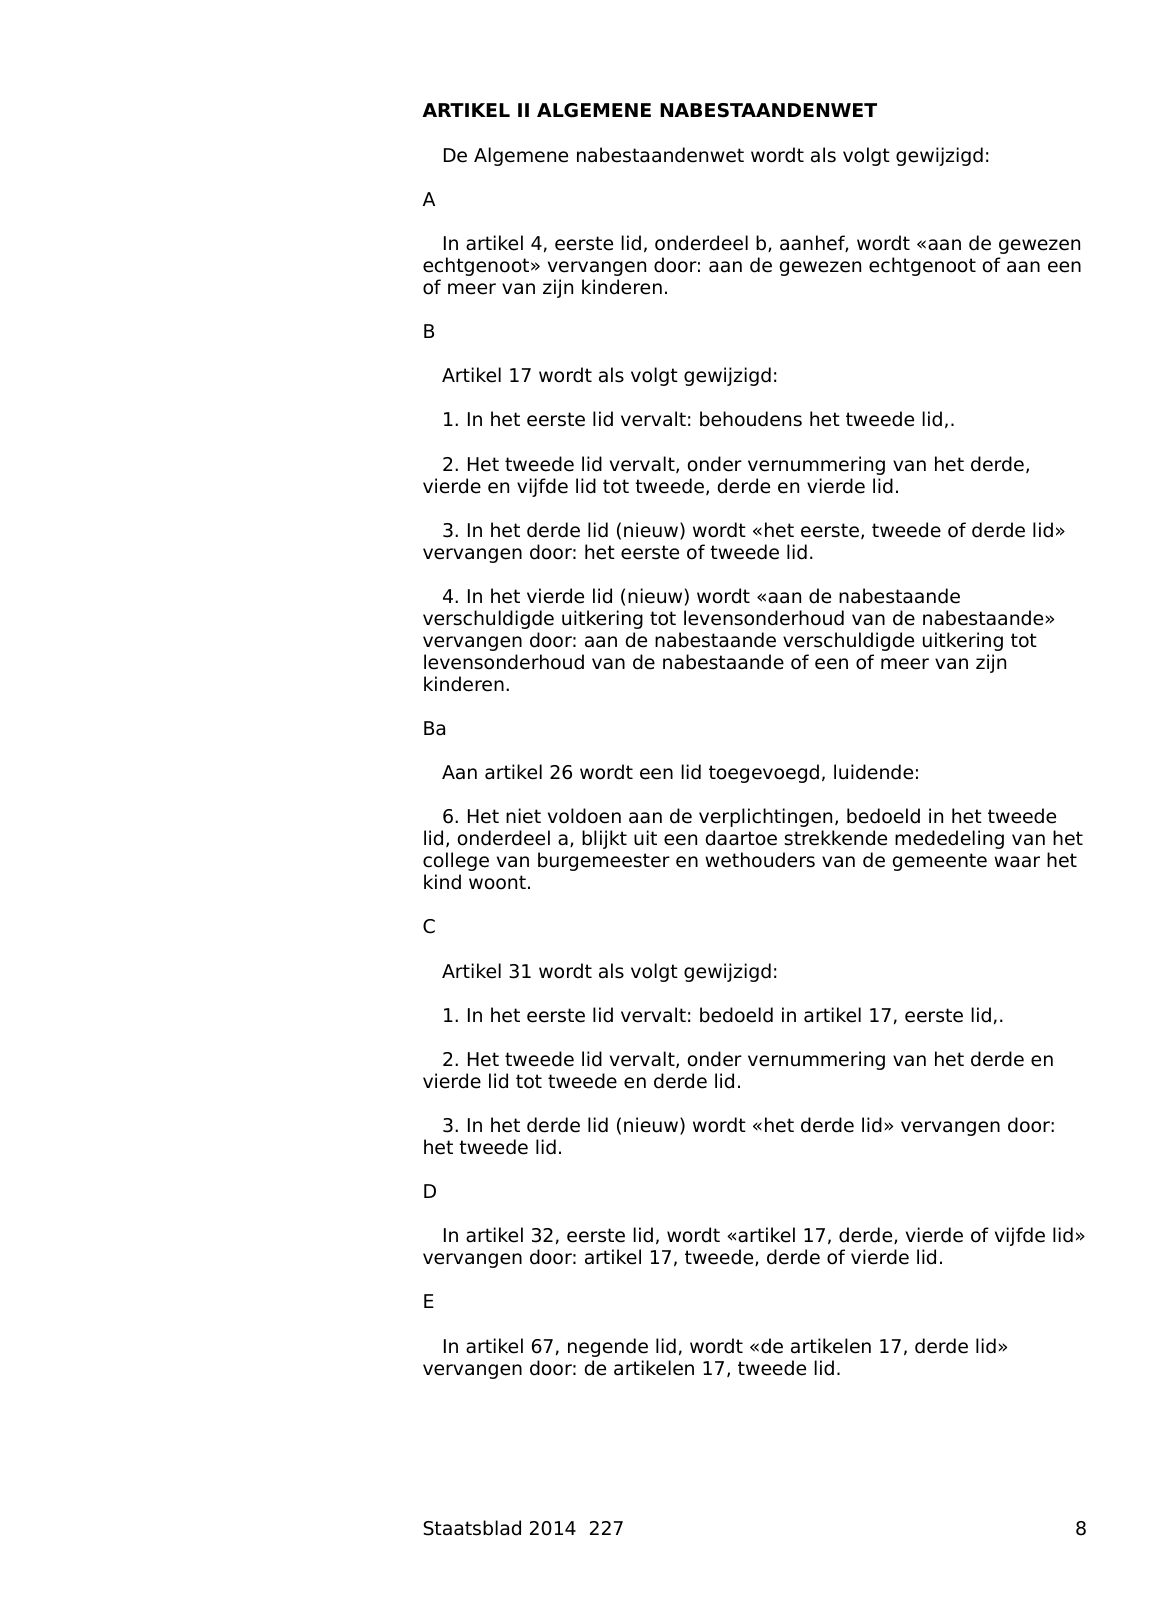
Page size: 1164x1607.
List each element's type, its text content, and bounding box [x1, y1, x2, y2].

text 3. In het derde lid (nieuw) wordt «het eerste, tweede of derde lid» vervangen door: het eerste of tweede lid. [422, 520, 1087, 564]
subtitle ARTIKEL II ALGEMENE NABESTAANDENWET [422, 100, 1087, 122]
text A [422, 189, 1087, 211]
text De Algemene nabestaandenwet wordt als volgt gewijzigd: [422, 144, 1087, 167]
text 1. In het eerste lid vervalt: bedoeld in artikel 17, eerste lid,. [422, 1005, 1087, 1027]
text Artikel 31 wordt als volgt gewijzigd: [422, 961, 1087, 982]
text C [422, 916, 1087, 938]
text 2. Het tweede lid vervalt, onder vernummering van het derde, vierde en vijfde lid tot tweede, derde en vierde lid. [422, 453, 1087, 497]
text 4. In het vierde lid (nieuw) wordt «aan de nabestaande verschuldigde uitkering tot levensonderhoud van de nabestaande» vervangen door: aan de nabestaande verschuldigde uitkering tot levensonderhoud van de nabestaande of een of meer van zijn kinderen. [422, 586, 1087, 696]
text B [422, 321, 1087, 343]
text 1. In het eerste lid vervalt: behoudens het tweede lid,. [422, 409, 1087, 431]
text Aan artikel 26 wordt een lid toegevoegd, luidende: [422, 762, 1087, 784]
text Ba [422, 718, 1087, 740]
text E [422, 1291, 1087, 1313]
text Artikel 17 wordt als volgt gewijzigd: [422, 365, 1087, 387]
text 2. Het tweede lid vervalt, onder vernummering van het derde en vierde lid tot tweede en derde lid. [422, 1049, 1087, 1093]
text D [422, 1181, 1087, 1203]
text 3. In het derde lid (nieuw) wordt «het derde lid» vervangen door: het tweede lid. [422, 1115, 1087, 1159]
text In artikel 67, negende lid, wordt «de artikelen 17, derde lid» vervangen door: de artikelen 17, tweede lid. [422, 1336, 1087, 1379]
text 6. Het niet voldoen aan de verplichtingen, bedoeld in het tweede lid, onderdeel a, blijkt uit een daartoe strekkende mededeling van het college van burgemeester en wethouders van de gemeente waar het kind woont. [422, 806, 1087, 894]
text In artikel 4, eerste lid, onderdeel b, aanhef, wordt «aan de gewezen echtgenoot» vervangen door: aan de gewezen echtgenoot of aan een of meer van zijn kinderen. [422, 233, 1087, 299]
text In artikel 32, eerste lid, wordt «artikel 17, derde, vierde of vijfde lid» vervangen door: artikel 17, tweede, derde of vierde lid. [422, 1225, 1087, 1269]
